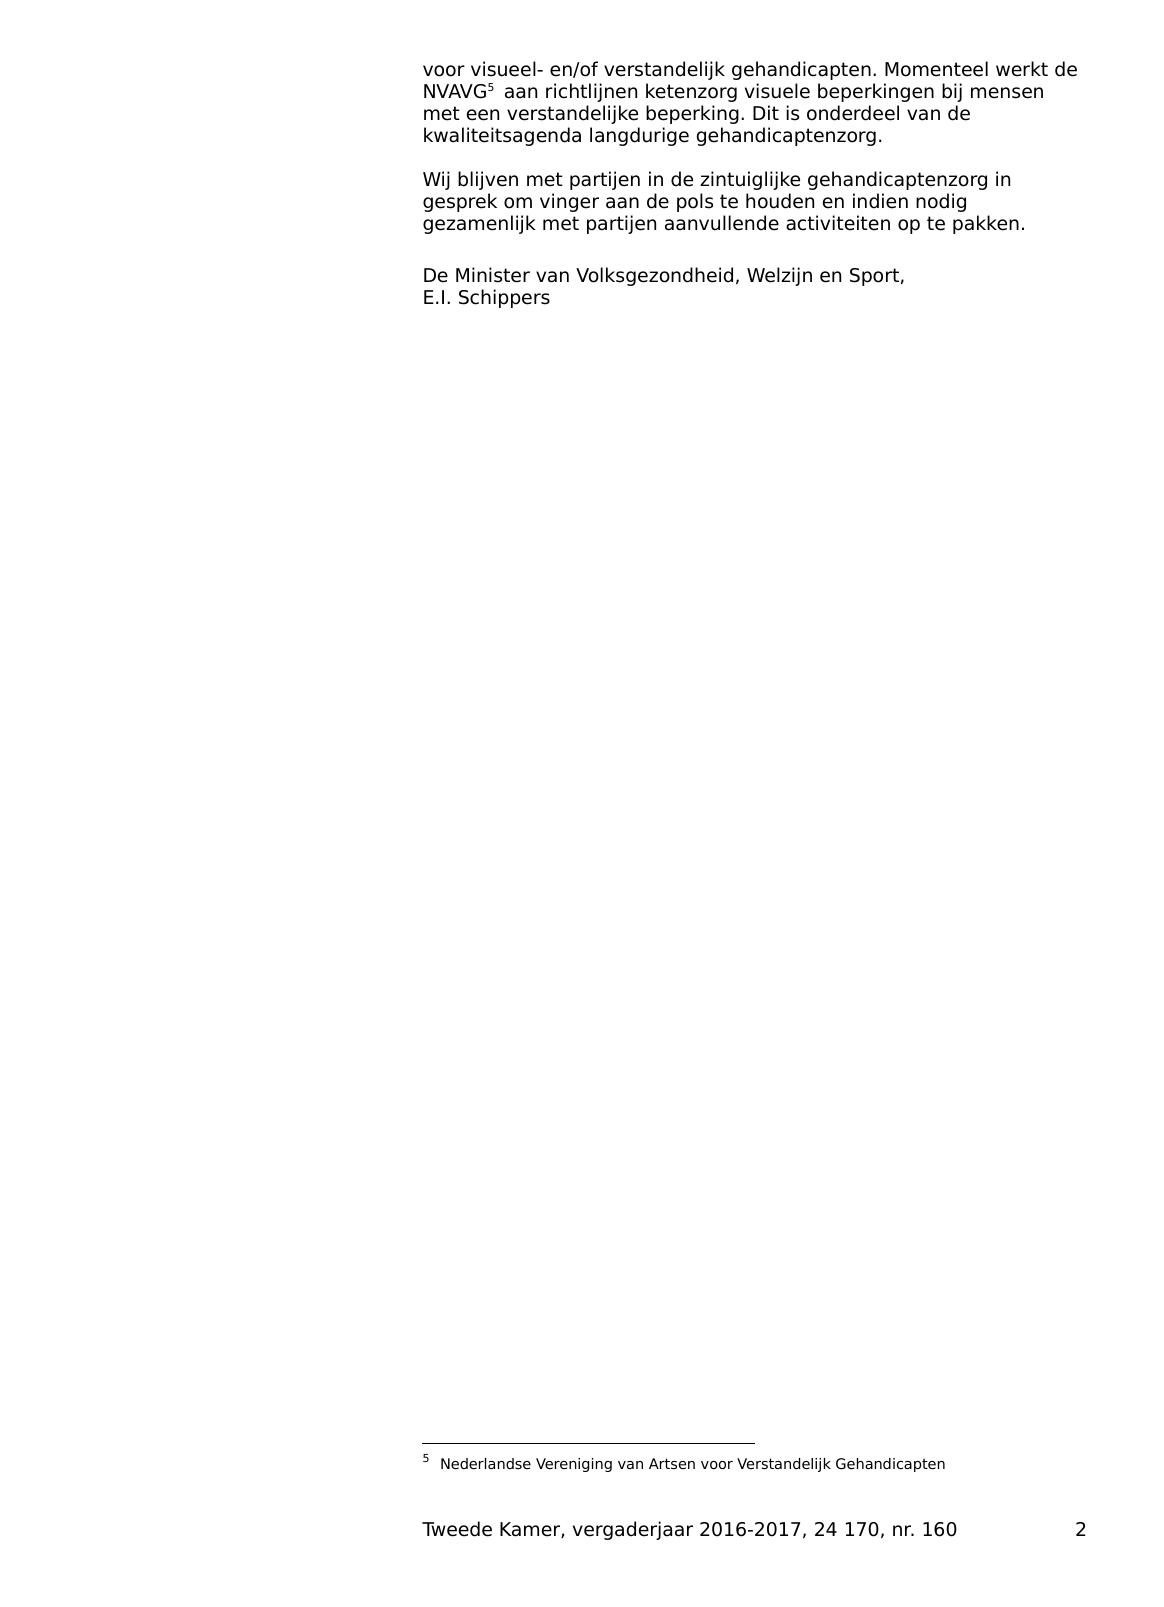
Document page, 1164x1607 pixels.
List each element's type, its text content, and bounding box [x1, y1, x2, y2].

text Wij blijven met partijen in de zintuiglijke gehandicaptenzorg in gesprek om vinger aan de pols te houden en indien nodig gezamenlijk met partijen aanvullende activiteiten op te pakken. [422, 169, 1087, 235]
text voor visueel- en/of verstandelijk gehandicapten. Momenteel werkt de NVAVG aan richtlijnen ketenzorg visuele beperkingen bij mensen met een verstandelijke beperking. Dit is onderdeel van de kwaliteitsagenda langdurige gehandicaptenzorg. [422, 59, 1087, 147]
text De Minister van Volksgezondheid, Welzijn en Sport, E.I. Schippers [422, 265, 1087, 309]
text Nederlandse Vereniging van Artsen voor Verstandelijk Gehandicapten [422, 1452, 1087, 1474]
